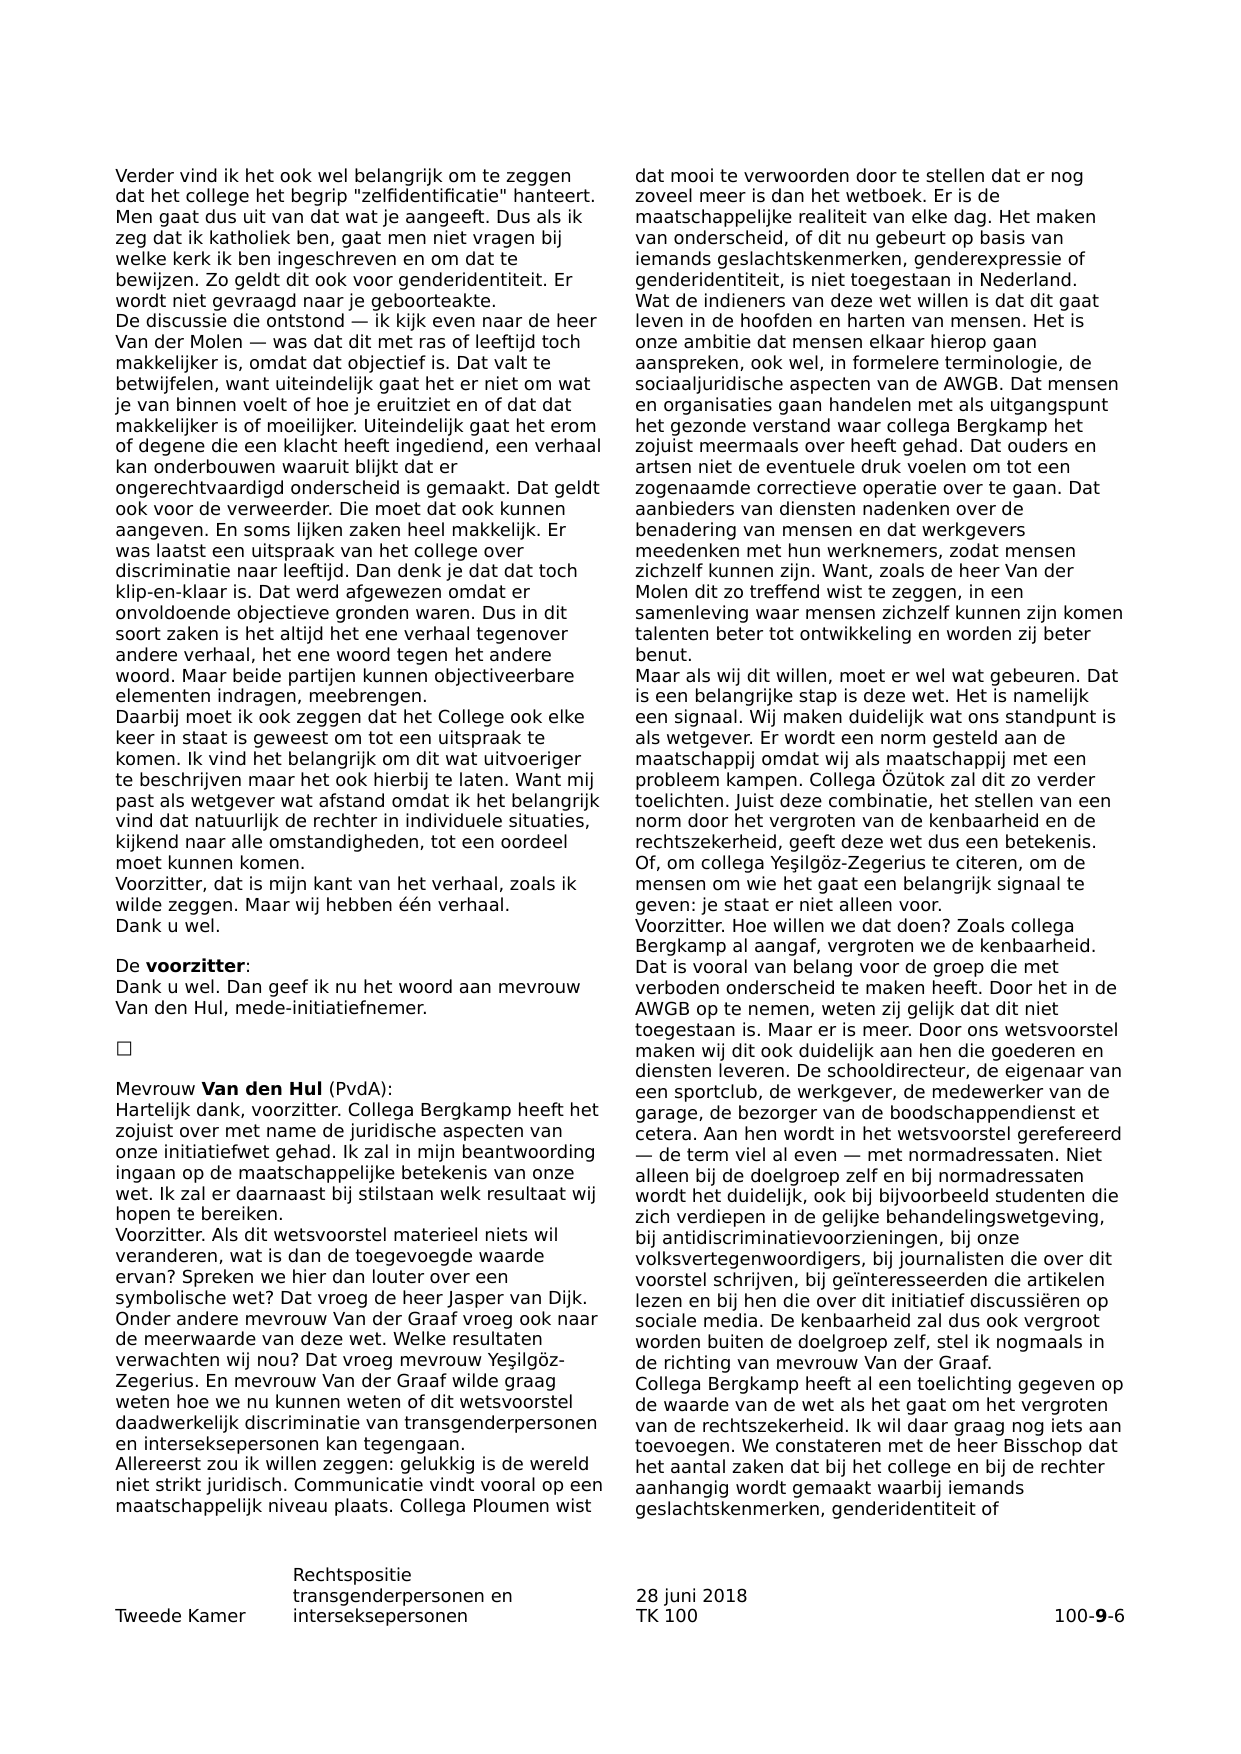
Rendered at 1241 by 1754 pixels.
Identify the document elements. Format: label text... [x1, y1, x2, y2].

text Maar als wij dit willen, moet er wel wat gebeuren. Dat is een belangrijke stap is deze wet. Het is namelijk een signaal. Wij maken duidelijk wat ons standpunt is als wetgever. Er wordt een norm gesteld aan de maatschappij omdat wij als maatschappij met een probleem kampen. Collega Özütok zal dit zo verder toelichten. Juist deze combinatie, het stellen van een norm door het vergroten van de kenbaarheid en de rechtszekerheid, geeft deze wet dus een betekenis. Of, om collega Yeşilgöz-Zegerius te citeren, om de mensen om wie het gaat een belangrijk signaal te geven: je staat er niet alleen voor. [635, 665, 1125, 915]
text Dank u wel. Dan geef ik nu het woord aan mevrouw Van den Hul, mede-initiatiefnemer. [115, 977, 605, 1018]
text Voorzitter, dat is mijn kant van het verhaal, zoals ik wilde zeggen. Maar wij hebben één verhaal. [115, 874, 605, 915]
text Voorzitter. Hoe willen we dat doen? Zoals collega Bergkamp al aangaf, vergroten we de kenbaarheid. Dat is vooral van belang voor de groep die met verboden onderscheid te maken heeft. Door het in de AWGB op te nemen, weten zij gelijk dat dit niet toegestaan is. Maar er is meer. Door ons wetsvoorstel maken wij dit ook duidelijk aan hen die goederen en diensten leveren. De schooldirecteur, de eigenaar van een sportclub, de werkgever, de medewerker van de garage, de bezorger van de boodschappendienst et cetera. Aan hen wordt in het wetsvoorstel gerefereerd — de term viel al even — met normadressaten. Niet alleen bij de doelgroep zelf en bij normadressaten wordt het duidelijk, ook bij bijvoorbeeld studenten die zich verdiepen in de gelijke behandelingswetgeving, bij antidiscriminatievoorzieningen, bij onze volksvertegenwoordigers, bij journalisten die over dit voorstel schrijven, bij geïnteresseerden die artikelen lezen en bij hen die over dit initiatief discussiëren op sociale media. De kenbaarheid zal dus ook vergroot worden buiten de doelgroep zelf, stel ik nogmaals in de richting van mevrouw Van der Graaf. [635, 915, 1125, 1374]
text dat mooi te verwoorden door te stellen dat er nog zoveel meer is dan het wetboek. Er is de maatschappelijke realiteit van elke dag. Het maken van onderscheid, of dit nu gebeurt op basis van iemands geslachtskenmerken, genderexpressie of genderidentiteit, is niet toegestaan in Nederland. [635, 165, 1125, 290]
text Wat de indieners van deze wet willen is dat dit gaat leven in de hoofden en harten van mensen. Het is onze ambitie dat mensen elkaar hierop gaan aanspreken, ook wel, in formelere terminologie, de sociaaljuridische aspecten van de AWGB. Dat mensen en organisaties gaan handelen met als uitgangspunt het gezonde verstand waar collega Bergkamp het zojuist meermaals over heeft gehad. Dat ouders en artsen niet de eventuele druk voelen om tot een zogenaamde correctieve operatie over te gaan. Dat aanbieders van diensten nadenken over de benadering van mensen en dat werkgevers meedenken met hun werknemers, zodat mensen zichzelf kunnen zijn. Want, zoals de heer Van der Molen dit zo treffend wist te zeggen, in een samenleving waar mensen zichzelf kunnen zijn komen talenten beter tot ontwikkeling en worden zij beter benut. [635, 290, 1125, 665]
text De voorzitter: [115, 956, 605, 977]
text Allereerst zou ik willen zeggen: gelukkig is de wereld niet strikt juridisch. Communicatie vindt vooral op een maatschappelijk niveau plaats. Collega Ploumen wist [115, 1454, 605, 1517]
text Verder vind ik het ook wel belangrijk om te zeggen dat het college het begrip "zelfidentificatie" hanteert. Men gaat dus uit van dat wat je aangeeft. Dus als ik zeg dat ik katholiek ben, gaat men niet vragen bij welke kerk ik ben ingeschreven en om dat te bewijzen. Zo geldt dit ook voor genderidentiteit. Er wordt niet gevraagd naar je geboorteakte. [115, 165, 605, 311]
text Collega Bergkamp heeft al een toelichting gegeven op de waarde van de wet als het gaat om het vergroten van de rechtszekerheid. Ik wil daar graag nog iets aan toevoegen. We constateren met de heer Bisschop dat het aantal zaken dat bij het college en bij de rechter aanhangig wordt gemaakt waarbij iemands geslachtskenmerken, genderidentiteit of [635, 1374, 1125, 1519]
text Hartelijk dank, voorzitter. Collega Bergkamp heeft het zojuist over met name de juridische aspecten van onze initiatiefwet gehad. Ik zal in mijn beantwoording ingaan op de maatschappelijke betekenis van onze wet. Ik zal er daarnaast bij stilstaan welk resultaat wij hopen te bereiken. [115, 1100, 605, 1225]
text Mevrouw Van den Hul (PvdA): [115, 1079, 605, 1100]
text Voorzitter. Als dit wetsvoorstel materieel niets wil veranderen, wat is dan de toegevoegde waarde ervan? Spreken we hier dan louter over een symbolische wet? Dat vroeg de heer Jasper van Dijk. Onder andere mevrouw Van der Graaf vroeg ook naar de meerwaarde van deze wet. Welke resultaten verwachten wij nou? Dat vroeg mevrouw Yeşilgöz-Zegerius. En mevrouw Van der Graaf wilde graag weten hoe we nu kunnen weten of dit wetsvoorstel daadwerkelijk discriminatie van transgenderpersonen en interseksepersonen kan tegengaan. [115, 1225, 605, 1454]
text ⬜ [115, 1038, 605, 1059]
text De discussie die ontstond — ik kijk even naar de heer Van der Molen — was dat dit met ras of leeftijd toch makkelijker is, omdat dat objectief is. Dat valt te betwijfelen, want uiteindelijk gaat het er niet om wat je van binnen voelt of hoe je eruitziet en of dat dat makkelijker is of moeilijker. Uiteindelijk gaat het erom of degene die een klacht heeft ingediend, een verhaal kan onderbouwen waaruit blijkt dat er ongerechtvaardigd onderscheid is gemaakt. Dat geldt ook voor de verweerder. Die moet dat ook kunnen aangeven. En soms lijken zaken heel makkelijk. Er was laatst een uitspraak van het college over discriminatie naar leeftijd. Dan denk je dat dat toch klip-en-klaar is. Dat werd afgewezen omdat er onvoldoende objectieve gronden waren. Dus in dit soort zaken is het altijd het ene verhaal tegenover andere verhaal, het ene woord tegen het andere woord. Maar beide partijen kunnen objectiveerbare elementen indragen, meebrengen. [115, 311, 605, 707]
text Dank u wel. [115, 915, 605, 936]
text Daarbij moet ik ook zeggen dat het College ook elke keer in staat is geweest om tot een uitspraak te komen. Ik vind het belangrijk om dit wat uitvoeriger te beschrijven maar het ook hierbij te laten. Want mij past als wetgever wat afstand omdat ik het belangrijk vind dat natuurlijk de rechter in individuele situaties, kijkend naar alle omstandigheden, tot een oordeel moet kunnen komen. [115, 707, 605, 874]
